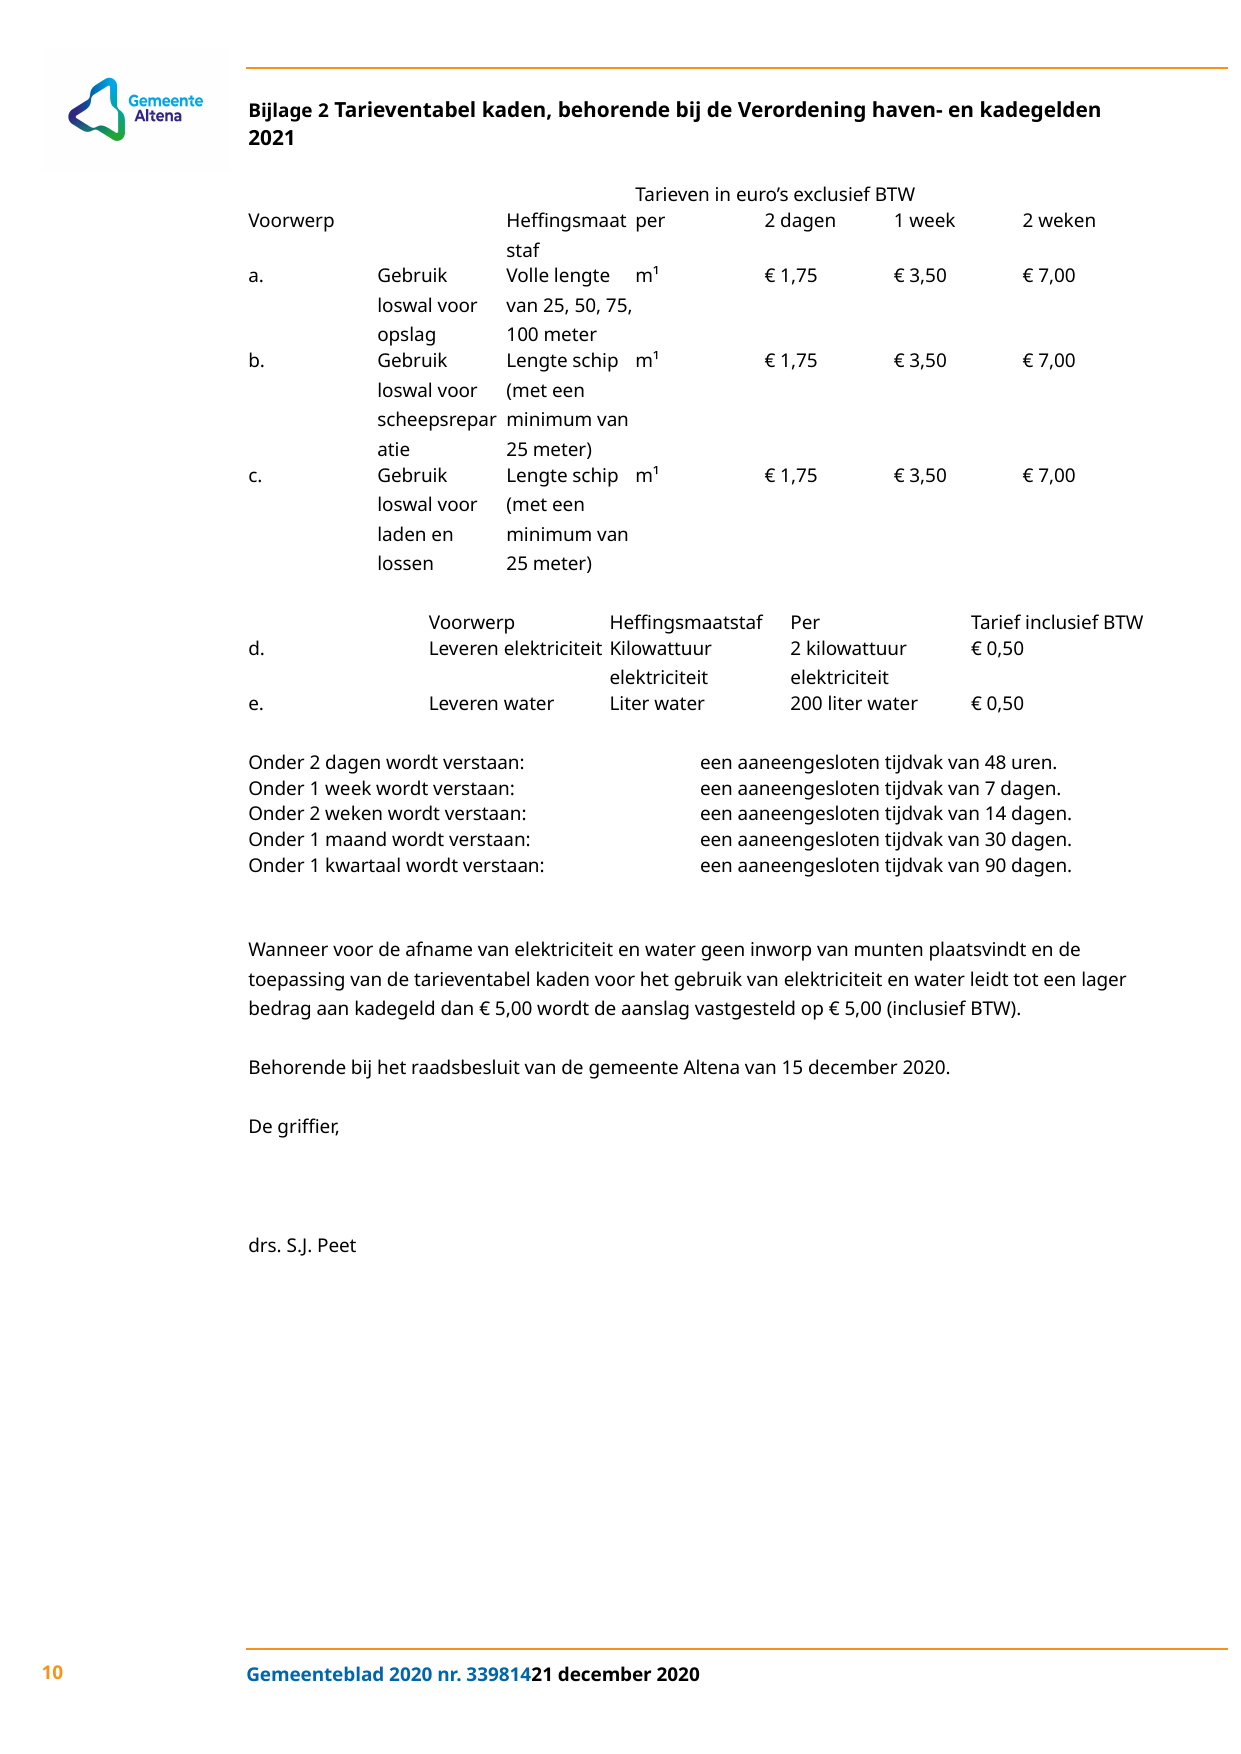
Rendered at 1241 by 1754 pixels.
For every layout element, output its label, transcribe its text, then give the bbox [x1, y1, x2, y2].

table_cell een aaneengesloten tijdvak van 90 dagen. [700, 852, 1152, 878]
text De griffier, [248, 1114, 1152, 1139]
table_cell € 1,75 [764, 263, 893, 347]
table_cell m¹ [635, 462, 764, 576]
table_cell c. [248, 462, 377, 576]
text Bijlage 2 Tarieventabel kaden, behorende bij de Verordening haven- en kadegelden 2021 [248, 95, 1152, 152]
table_header Heffingsmaatstaf [609, 609, 790, 635]
table_cell 2 weken [1023, 207, 1152, 262]
table_cell Voorwerp [248, 207, 506, 262]
text Behorende bij het raadsbesluit van de gemeente Altena van 15 december 2020. [248, 1054, 1152, 1080]
table_cell € 7,00 [1023, 263, 1152, 347]
table_cell d. [248, 635, 429, 690]
table_header Per [790, 609, 971, 635]
table_cell Volle lengte van 25, 50, 75, 100 meter [506, 263, 635, 347]
table_cell € 7,00 [1023, 462, 1152, 576]
table_cell Gebruik loswal voor laden en lossen [377, 462, 506, 576]
table_cell e. [248, 690, 429, 716]
table_cell € 0,50 [971, 690, 1152, 716]
table_cell € 7,00 [1023, 348, 1152, 462]
table_cell b. [248, 348, 377, 462]
table_cell € 3,50 [894, 462, 1022, 576]
table_cell € 0,50 [971, 635, 1152, 690]
table_cell m¹ [635, 263, 764, 347]
table_cell € 3,50 [894, 263, 1022, 347]
table_header Onder 2 dagen wordt verstaan: [248, 749, 700, 775]
table_cell Gebruik loswal voor opslag [377, 263, 506, 347]
table_cell per [635, 207, 764, 262]
table_cell 2 kilowattuur elektriciteit [790, 635, 971, 690]
table_cell Onder 1 week wordt verstaan: [248, 775, 700, 800]
table_cell een aaneengesloten tijdvak van 14 dagen. [700, 800, 1152, 826]
table_cell € 1,75 [764, 462, 893, 576]
table_cell Leveren water [429, 690, 609, 716]
table_cell Onder 1 maand wordt verstaan: [248, 826, 700, 852]
table_cell Gebruik loswal voor scheepsreparatie [377, 348, 506, 462]
table_header [248, 609, 429, 635]
table_header Tarief inclusief BTW [971, 609, 1152, 635]
table_cell Leveren elektriciteit [429, 635, 609, 690]
table_cell € 1,75 [764, 348, 893, 462]
table_cell Lengte schip (met een minimum van 25 meter) [506, 348, 635, 462]
table_cell 2 dagen [764, 207, 893, 262]
table_header een aaneengesloten tijdvak van 48 uren. [700, 749, 1152, 775]
table_cell een aaneengesloten tijdvak van 30 dagen. [700, 826, 1152, 852]
table_cell Onder 1 kwartaal wordt verstaan: [248, 852, 700, 878]
table_cell Lengte schip (met een minimum van 25 meter) [506, 462, 635, 576]
text drs. S.J. Peet [248, 1232, 1152, 1258]
table_cell [700, 878, 1152, 903]
table_cell a. [248, 263, 377, 347]
table_header [248, 181, 506, 207]
table_cell € 3,50 [894, 348, 1022, 462]
table_header Voorwerp [429, 609, 609, 635]
table_cell Kilowattuur elektriciteit [609, 635, 790, 690]
picture [41, 47, 231, 172]
table_cell Onder 2 weken wordt verstaan: [248, 800, 700, 826]
table_cell m¹ [635, 348, 764, 462]
table_cell [248, 878, 700, 903]
table_cell 200 liter water [790, 690, 971, 716]
table_cell een aaneengesloten tijdvak van 7 dagen. [700, 775, 1152, 800]
table_cell Liter water [609, 690, 790, 716]
table_cell 1 week [894, 207, 1022, 262]
text Wanneer voor de afname van elektriciteit en water geen inworp van munten plaatsvindt en de toepassing van de tarieventabel kaden voor het gebruik van elektriciteit en water leidt tot een lager bedrag aan kadegeld dan € 5,00 wordt de aanslag vastgesteld op € 5,00 (inclusief BTW). [248, 936, 1152, 1021]
table_cell Heffingsmaatstaf [506, 207, 635, 262]
table_header [506, 181, 635, 207]
table_header Tarieven in euro’s exclusief BTW [635, 181, 1152, 207]
